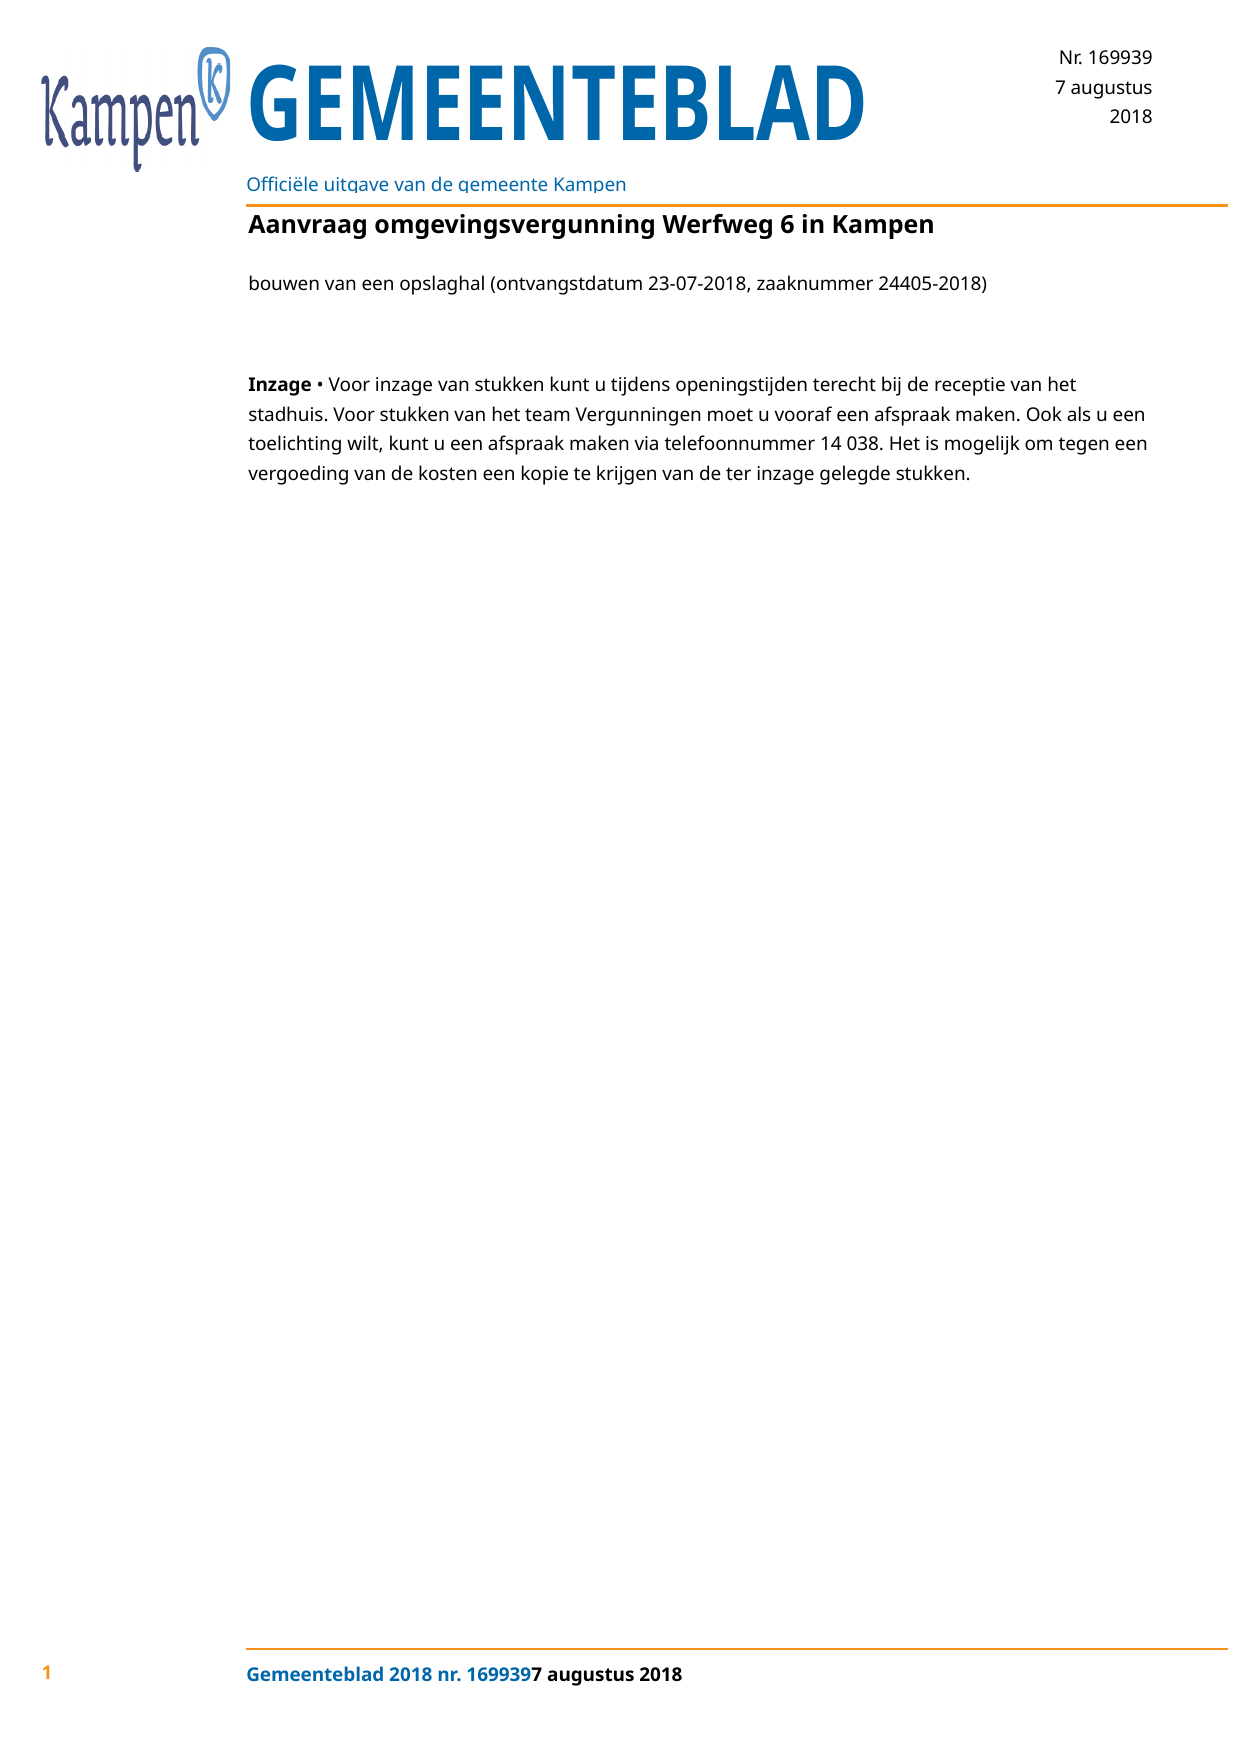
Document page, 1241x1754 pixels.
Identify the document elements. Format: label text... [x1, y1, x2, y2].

text Inzage • Voor inzage van stukken kunt u tijdens openingstijden terecht bij de receptie van het stadhuis. Voor stukken van het team Vergunningen moet u vooraf een afspraak maken. Ook als u een toelichting wilt, kunt u een afspraak maken via telefoonnummer 14 038. Het is mogelijk om tegen een vergoeding van de kosten een kopie te krijgen van de ter inzage gelegde stukken. [248, 371, 1152, 486]
picture [41, 47, 231, 172]
text Aanvraag omgevingsvergunning Werfweg 6 in Kampen [248, 207, 1152, 241]
text bouwen van een opslaghal (ontvangstdatum 23-07-2018, zaaknummer 24405-2018) [248, 270, 1152, 296]
